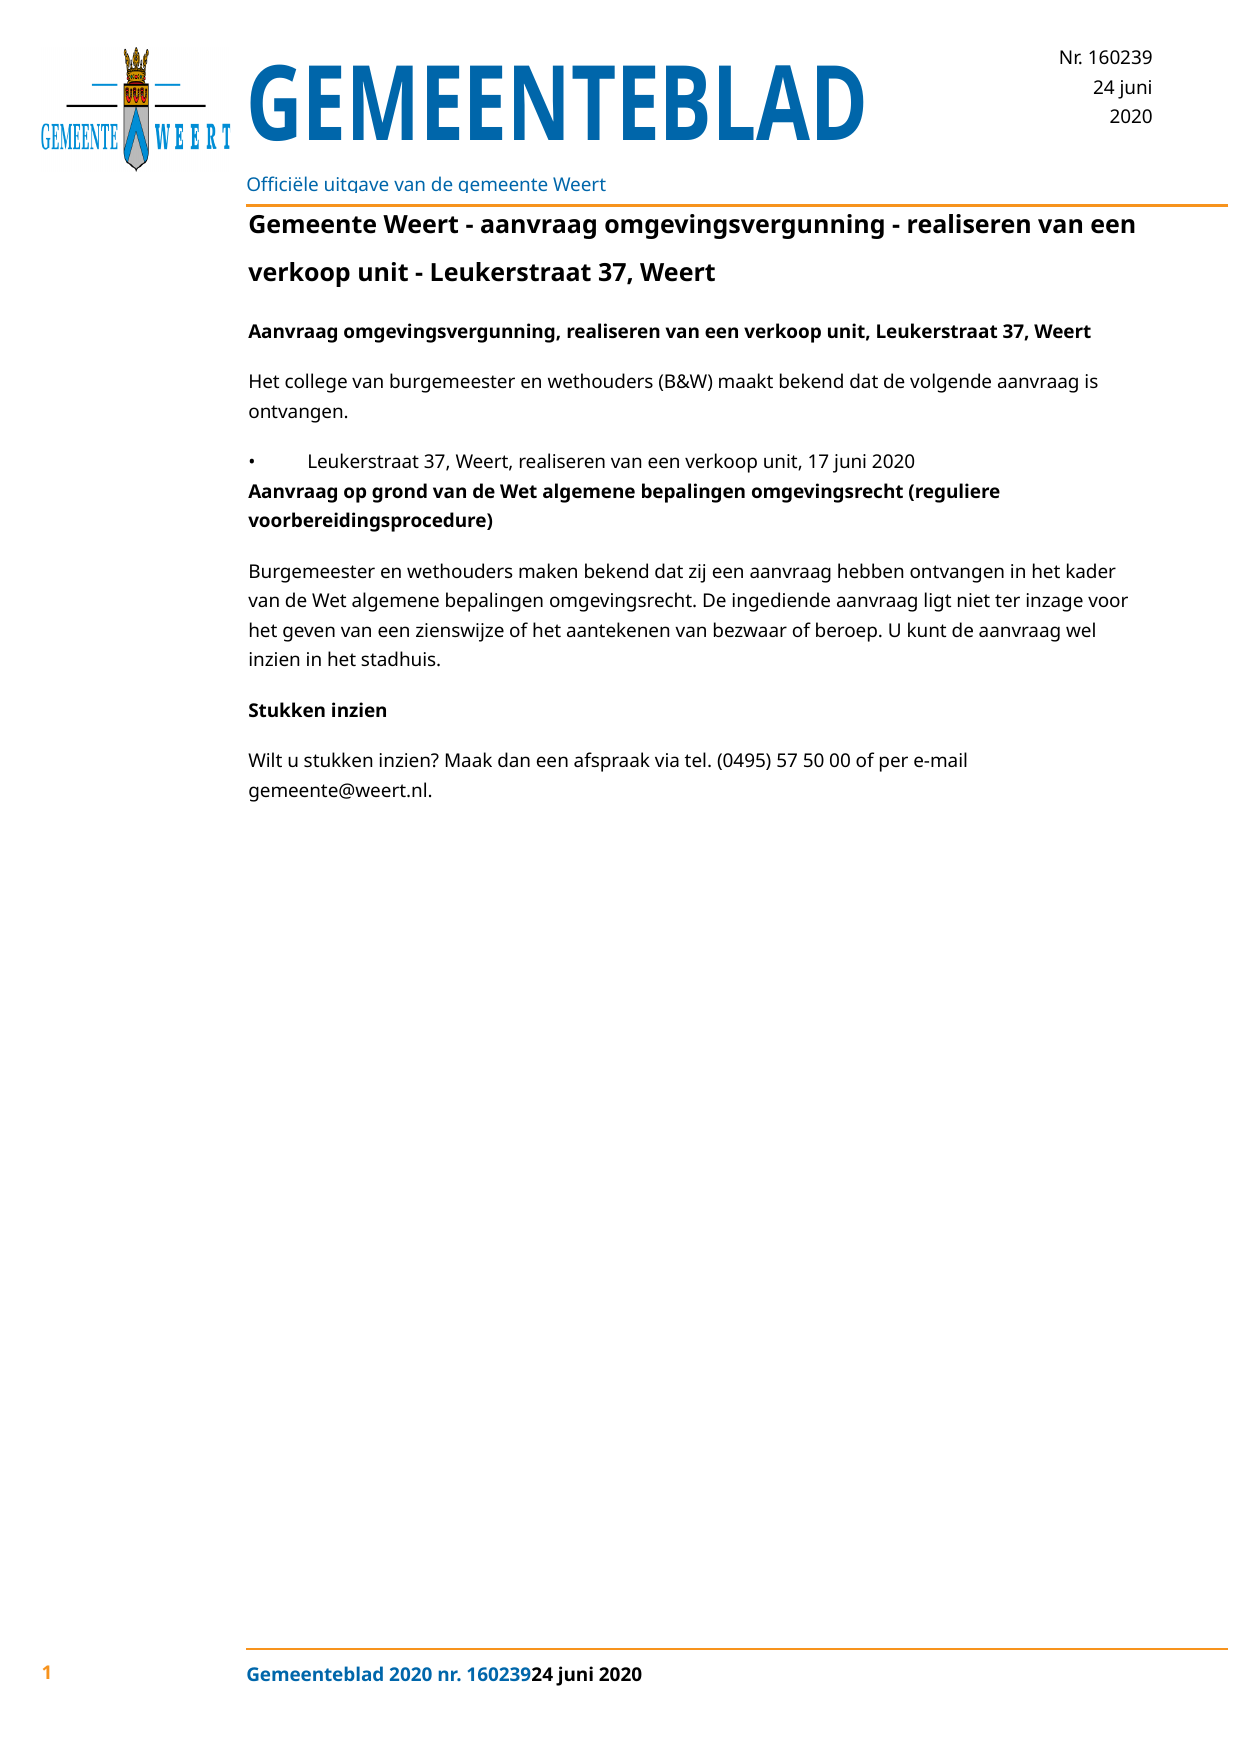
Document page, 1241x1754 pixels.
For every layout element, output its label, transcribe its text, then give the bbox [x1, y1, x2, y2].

text Aanvraag op grond van de Wet algemene bepalingen omgevingsrecht (reguliere voorbereidingsprocedure) [248, 478, 1152, 533]
text Stukken inzien [248, 697, 1152, 723]
picture [41, 47, 231, 172]
text Wilt u stukken inzien? Maak dan een afspraak via tel. (0495) 57 50 00 of per e-mail gemeente@weert.nl. [248, 747, 1152, 803]
text Aanvraag omgevingsvergunning, realiseren van een verkoop unit, Leukerstraat 37, Weert [248, 318, 1152, 344]
text Burgemeester en wethouders maken bekend dat zij een aanvraag hebben ontvangen in het kader van de Wet algemene bepalingen omgevingsrecht. De ingediende aanvraag ligt niet ter inzage voor het geven van een zienswijze of het aantekenen van bezwaar of beroep. U kunt de aanvraag wel inzien in het stadhuis. [248, 558, 1152, 672]
text Gemeente Weert - aanvraag omgevingsvergunning - realiseren van een verkoop unit - Leukerstraat 37, Weert [248, 207, 1152, 288]
text Het college van burgemeester en wethouders (B&W) maakt bekend dat de volgende aanvraag is ontvangen. [248, 368, 1152, 424]
list Leukerstraat 37, Weert, realiseren van een verkoop unit, 17 juni 2020 [248, 448, 1152, 474]
